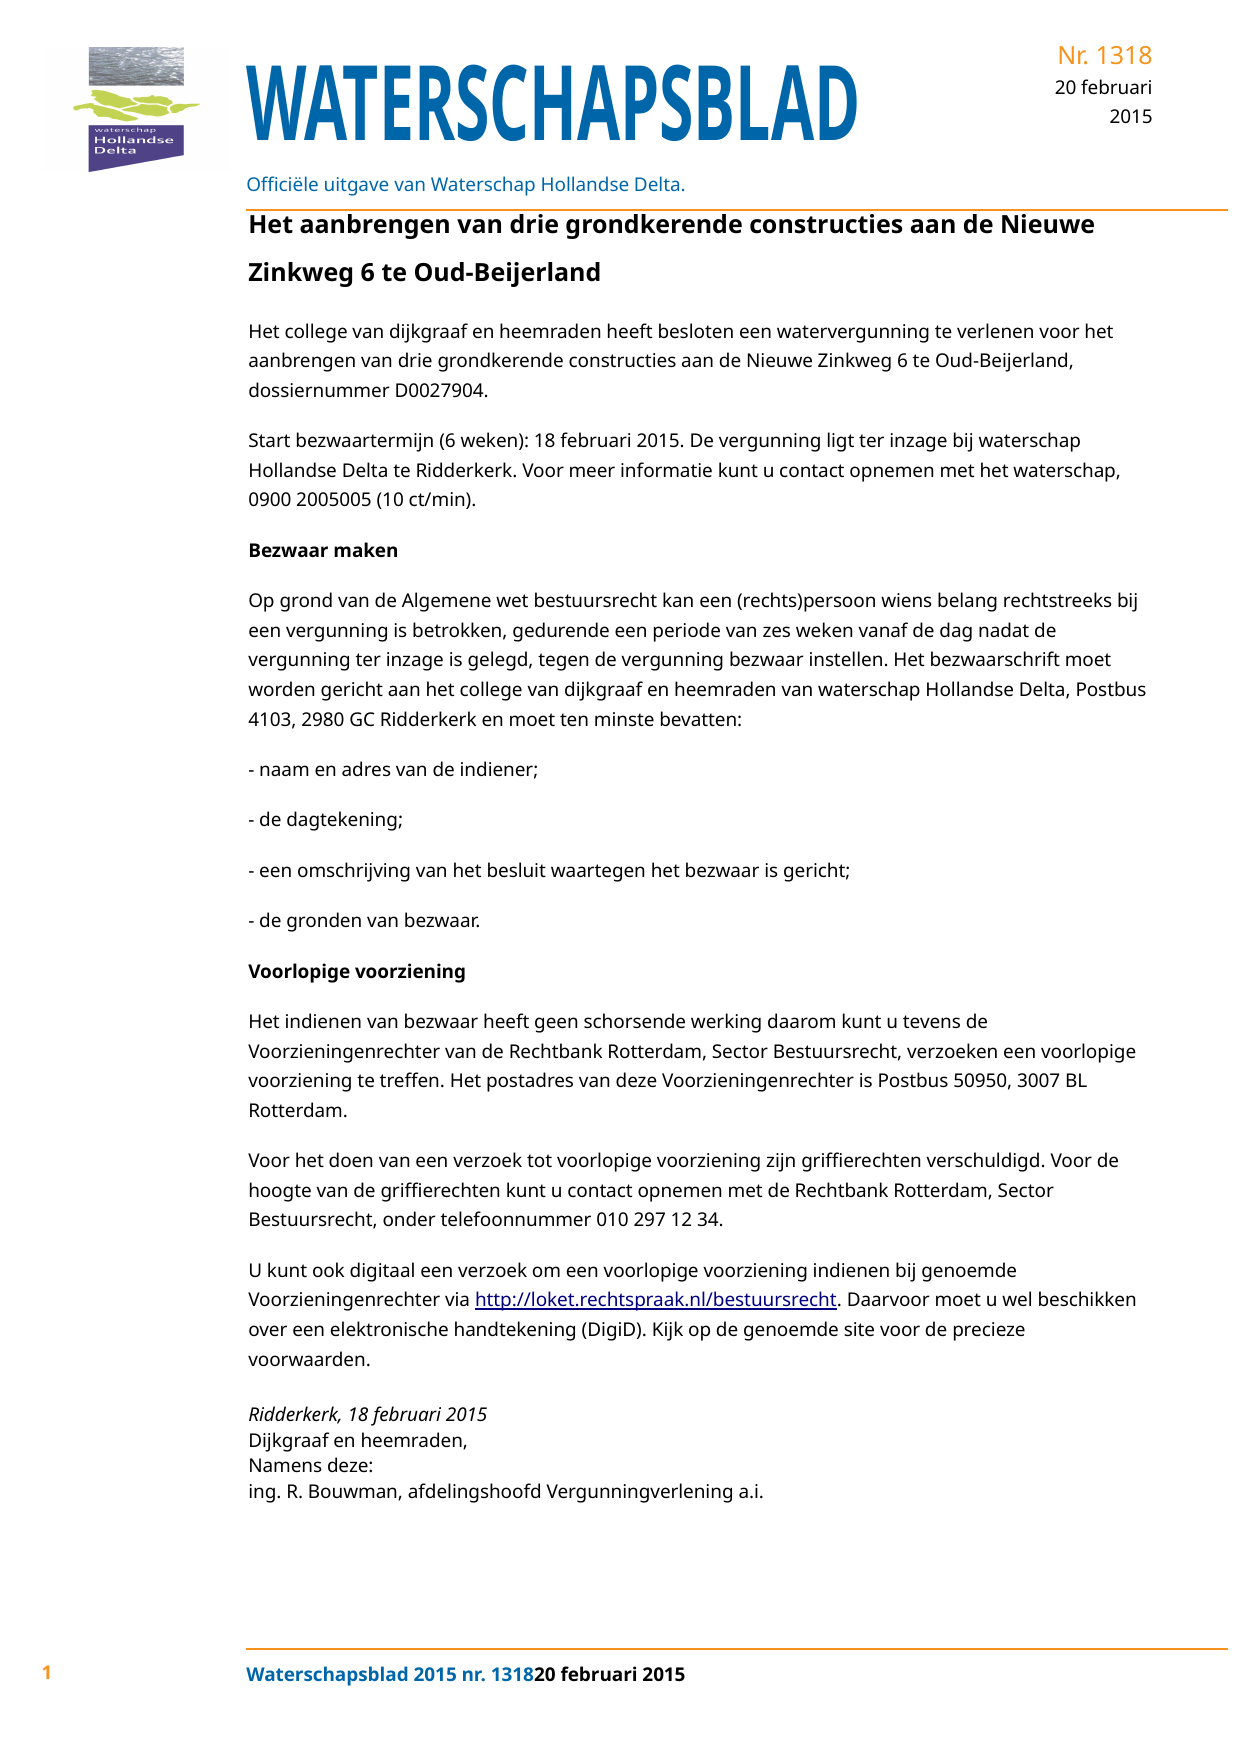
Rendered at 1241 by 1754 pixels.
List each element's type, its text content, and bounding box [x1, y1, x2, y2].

text Het aanbrengen van drie grondkerende constructies aan de Nieuwe Zinkweg 6 te Oud-Beijerland [248, 211, 1152, 288]
text - naam en adres van de indiener; [248, 756, 1152, 782]
text Het college van dijkgraaf en heemraden heeft besloten een watervergunning te verlenen voor het aanbrengen van drie grondkerende constructies aan de Nieuwe Zinkweg 6 te Oud-Beijerland, dossiernummer D0027904. [248, 318, 1152, 403]
text Dijkgraaf en heemraden, [248, 1427, 1152, 1453]
text Voor het doen van een verzoek tot voorlopige voorziening zijn griffierechten verschuldigd. Voor de hoogte van de griffierechten kunt u contact opnemen met de Rechtbank Rotterdam, Sector Bestuursrecht, onder telefoonnummer 010 297 12 34. [248, 1147, 1152, 1232]
text Start bezwaartermijn (6 weken): 18 februari 2015. De vergunning ligt ter inzage bij waterschap Hollandse Delta te Ridderkerk. Voor meer informatie kunt u contact opnemen met het waterschap, 0900 2005005 (10 ct/min). [248, 427, 1152, 512]
text Op grond van de Algemene wet bestuursrecht kan een (rechts)persoon wiens belang rechtstreeks bij een vergunning is betrokken, gedurende een periode van zes weken vanaf de dag nadat de vergunning ter inzage is gelegd, tegen de vergunning bezwaar instellen. Het bezwaarschrift moet worden gericht aan het college van dijkgraaf en heemraden van waterschap Hollandse Delta, Postbus 4103, 2980 GC Ridderkerk en moet ten minste bevatten: [248, 587, 1152, 732]
text - de dagtekening; [248, 807, 1152, 832]
text - de gronden van bezwaar. [248, 907, 1152, 933]
picture [41, 47, 231, 172]
text ing. R. Bouwman, afdelingshoofd Vergunningverlening a.i. [248, 1478, 1152, 1504]
text Namens deze: [248, 1453, 1152, 1478]
text Bezwaar maken [248, 537, 1152, 563]
text Het indienen van bezwaar heeft geen schorsende werking daarom kunt u tevens de Voorzieningenrechter van de Rechtbank Rotterdam, Sector Bestuursrecht, verzoeken een voorlopige voorziening te treffen. Het postadres van deze Voorzieningenrechter is Postbus 50950, 3007 BL Rotterdam. [248, 1008, 1152, 1123]
text U kunt ook digitaal een verzoek om een voorlopige voorziening indienen bij genoemde Voorzieningenrechter via http://loket.rechtspraak.nl/bestuursrecht. Daarvoor moet u wel beschikken over een elektronische handtekening (DigiD). Kijk op de genoemde site voor de precieze voorwaarden. [248, 1257, 1152, 1372]
text - een omschrijving van het besluit waartegen het bezwaar is gericht; [248, 857, 1152, 883]
text Voorlopige voorziening [248, 958, 1152, 984]
text Ridderkerk, 18 februari 2015 [248, 1401, 1152, 1427]
